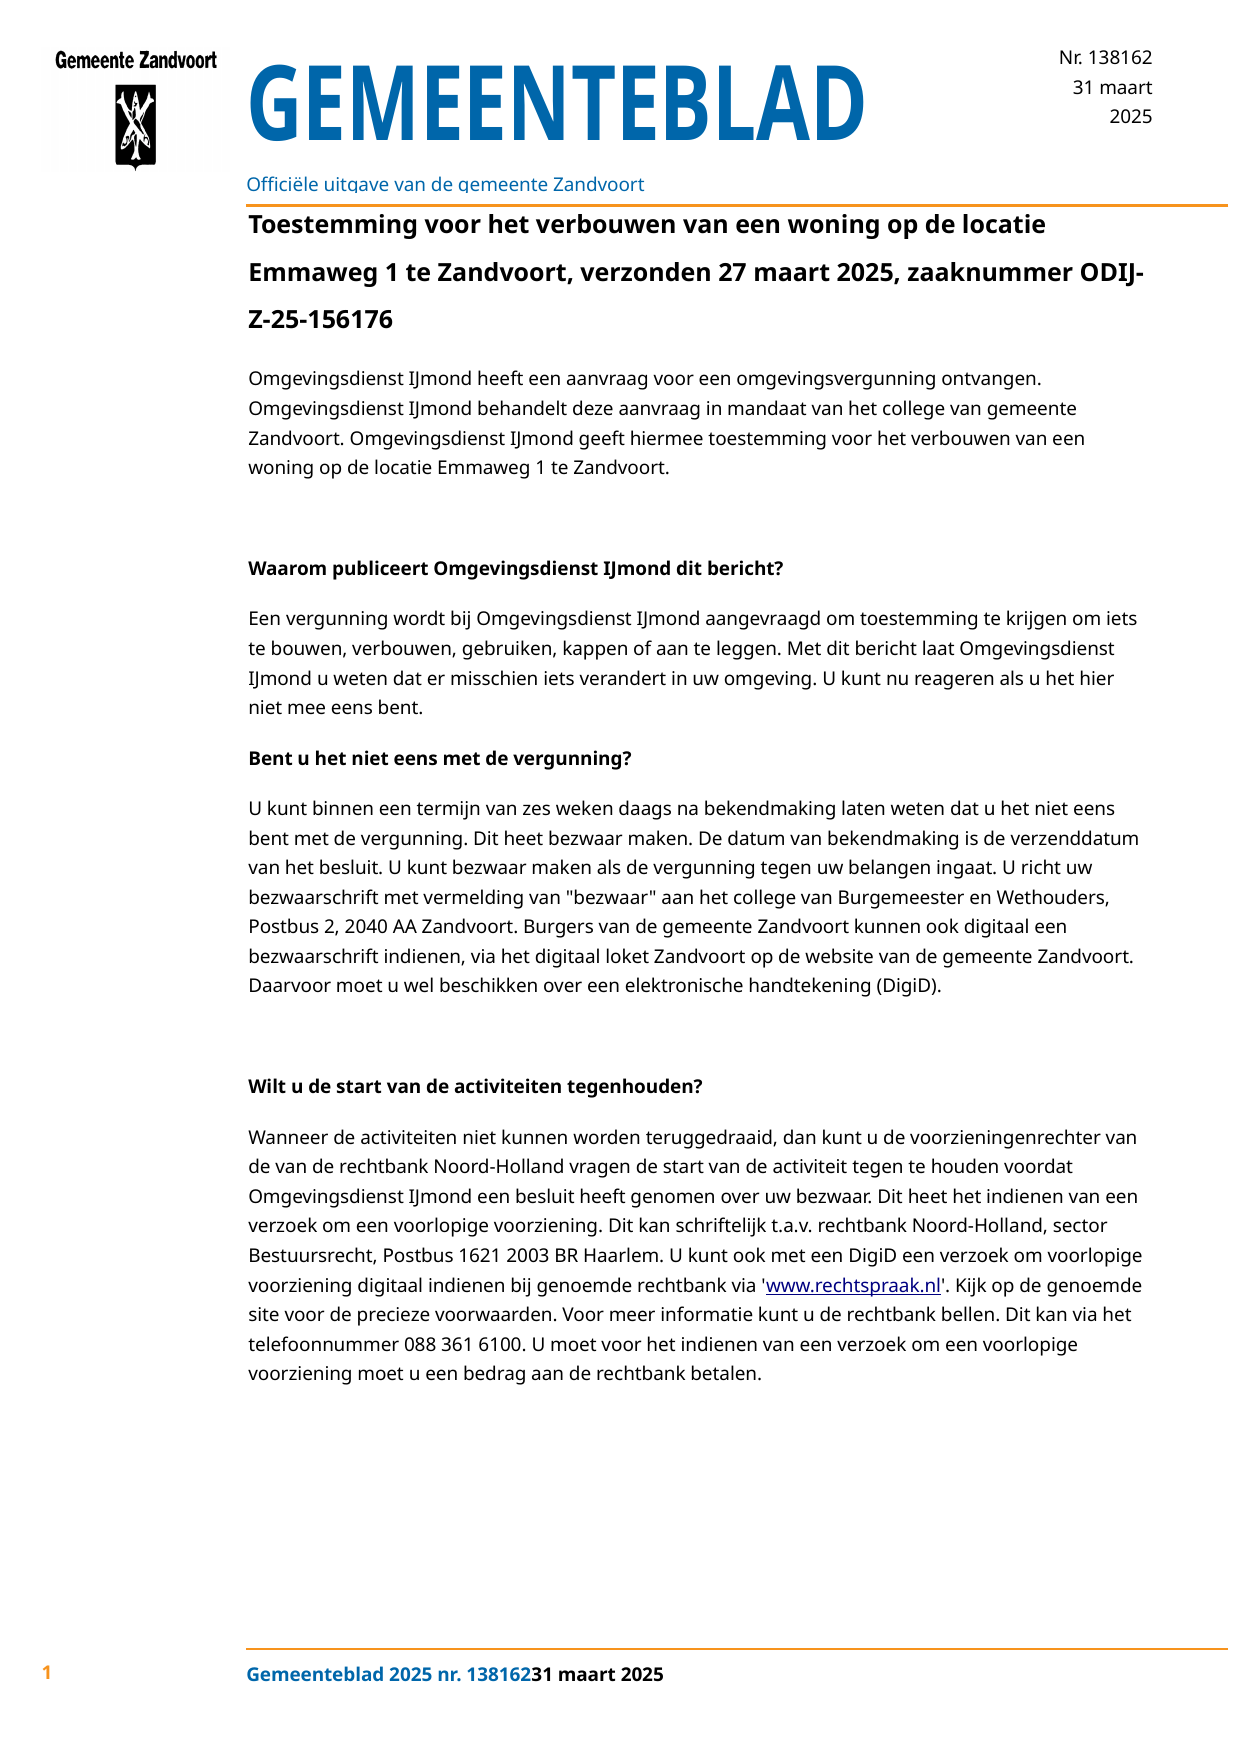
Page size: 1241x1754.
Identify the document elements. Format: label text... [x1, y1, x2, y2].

text U kunt binnen een termijn van zes weken daags na bekendmaking laten weten dat u het niet eens bent met de vergunning. Dit heet bezwaar maken. De datum van bekendmaking is de verzenddatum van het besluit. U kunt bezwaar maken als de vergunning tegen uw belangen ingaat. U richt uw bezwaarschrift met vermelding van "bezwaar" aan het college van Burgemeester en Wethouders, Postbus 2, 2040 AA Zandvoort. Burgers van de gemeente Zandvoort kunnen ook digitaal een bezwaarschrift indienen, via het digitaal loket Zandvoort op de website van de gemeente Zandvoort. Daarvoor moet u wel beschikken over een elektronische handtekening (DigiD). [248, 795, 1152, 998]
text Bent u het niet eens met de vergunning? [248, 745, 1152, 770]
text Wilt u de start van de activiteiten tegenhouden? [248, 1073, 1152, 1099]
text Waarom publiceert Omgevingsdienst IJmond dit bericht? [248, 555, 1152, 581]
picture [41, 47, 231, 172]
text Wanneer de activiteiten niet kunnen worden teruggedraaid, dan kunt u de voorzieningenrechter van de van de rechtbank Noord-Holland vragen de start van de activiteit tegen te houden voordat Omgevingsdienst IJmond een besluit heeft genomen over uw bezwaar. Dit heet het indienen van een verzoek om een voorlopige voorziening. Dit kan schriftelijk t.a.v. rechtbank Noord-Holland, sector Bestuursrecht, Postbus 1621 2003 BR Haarlem. U kunt ook met een DigiD een verzoek om voorlopige voorziening digitaal indienen bij genoemde rechtbank via 'www.rechtspraak.nl'. Kijk op de genoemde site voor de precieze voorwaarden. Voor meer informatie kunt u de rechtbank bellen. Dit kan via het telefoonnummer 088 361 6100. U moet voor het indienen van een verzoek om een voorlopige voorziening moet u een bedrag aan de rechtbank betalen. [248, 1124, 1152, 1386]
text Omgevingsdienst IJmond heeft een aanvraag voor een omgevingsvergunning ontvangen. Omgevingsdienst IJmond behandelt deze aanvraag in mandaat van het college van gemeente Zandvoort. Omgevingsdienst IJmond geeft hiermee toestemming voor het verbouwen van een woning op de locatie Emmaweg 1 te Zandvoort. [248, 366, 1152, 480]
text Een vergunning wordt bij Omgevingsdienst IJmond aangevraagd om toestemming te krijgen om iets te bouwen, verbouwen, gebruiken, kappen of aan te leggen. Met dit bericht laat Omgevingsdienst IJmond u weten dat er misschien iets verandert in uw omgeving. U kunt nu reageren als u het hier niet mee eens bent. [248, 606, 1152, 720]
text Toestemming voor het verbouwen van een woning op de locatie Emmaweg 1 te Zandvoort, verzonden 27 maart 2025, zaaknummer ODIJ-Z-25-156176 [248, 207, 1152, 336]
